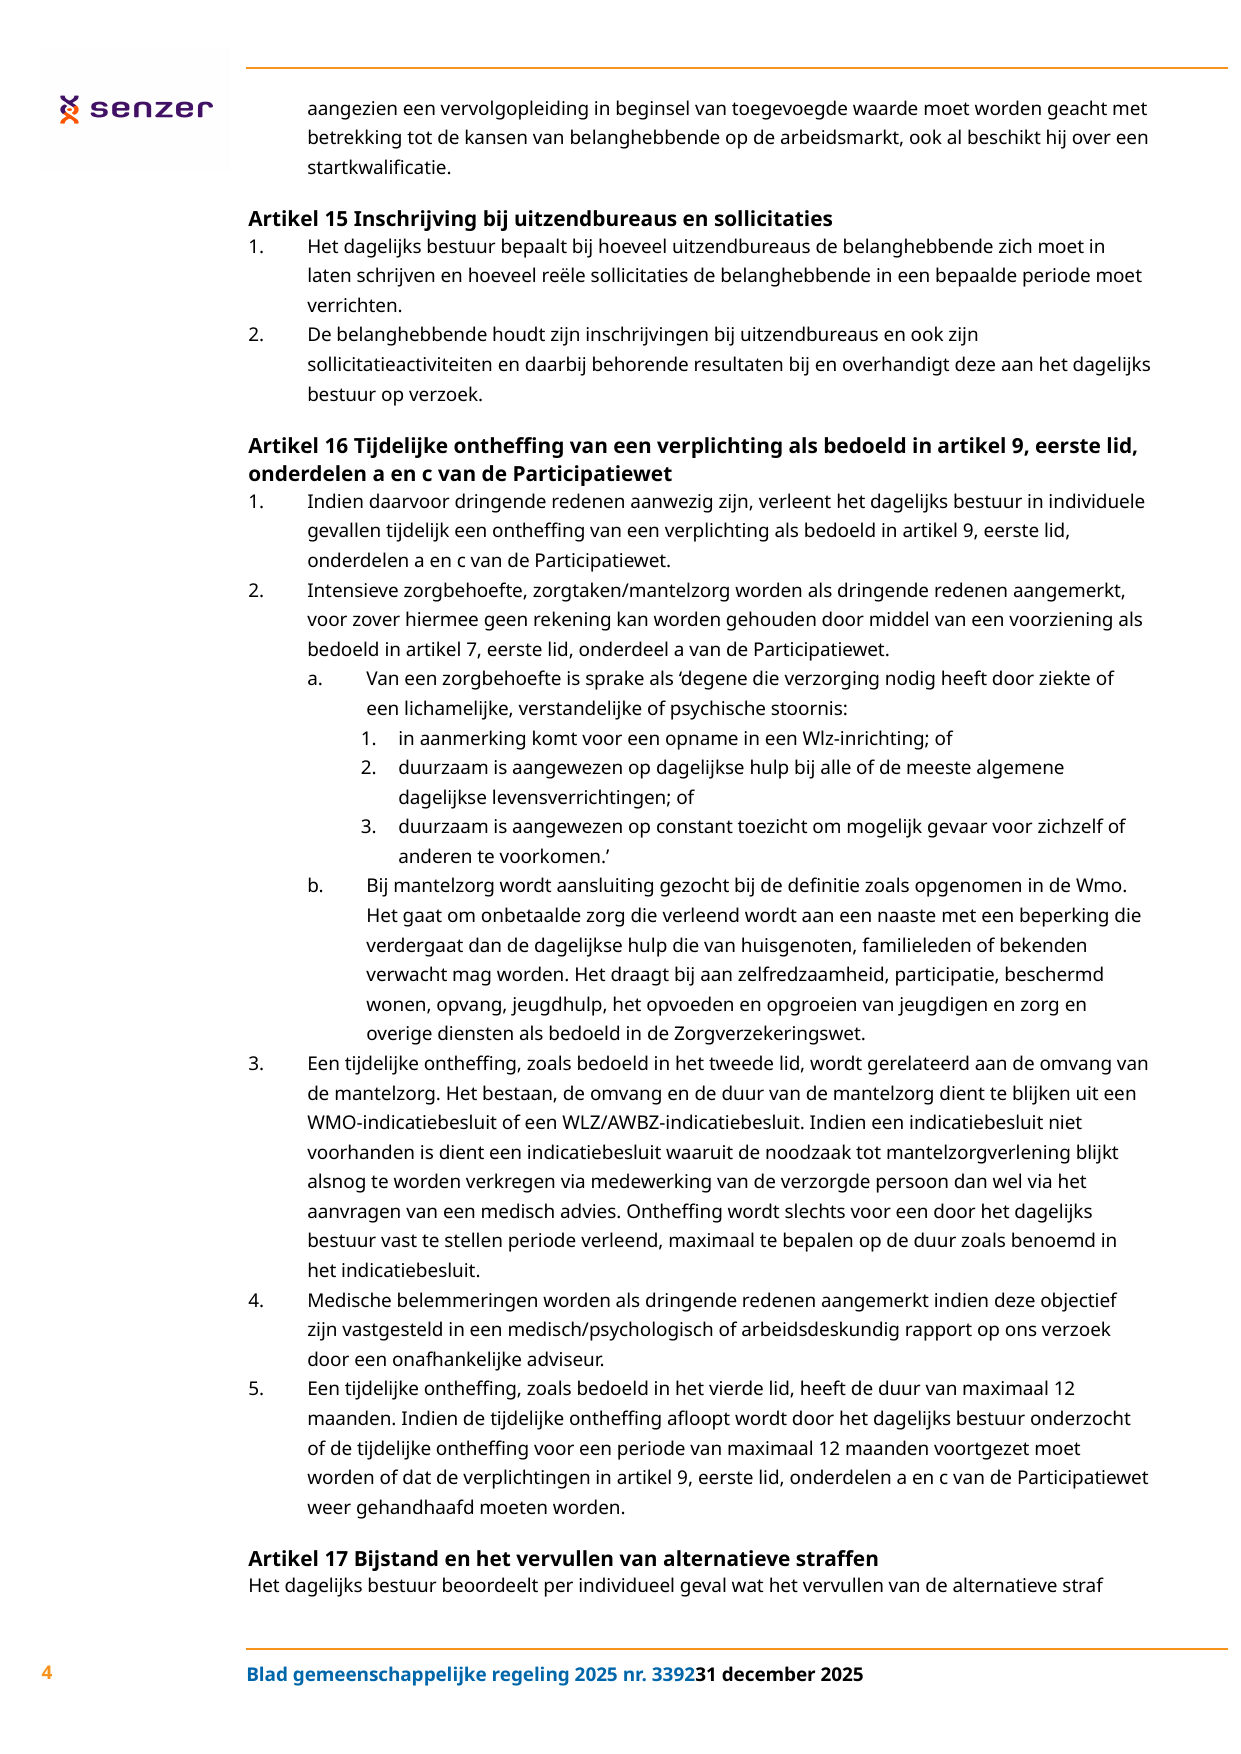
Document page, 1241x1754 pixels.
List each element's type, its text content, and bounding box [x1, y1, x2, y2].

text Artikel 17 Bijstand en het vervullen van alternatieve straffen [248, 1544, 1152, 1573]
list Bij mantelzorg wordt aansluiting gezocht bij de definitie zoals opgenomen in de Wmo. Het gaat om onbetaalde zorg die verleend wordt aan een naaste met een beperking die verdergaat dan de dagelijkse hulp die van huisgenoten, familieleden of bekenden verwacht mag worden. Het draagt bij aan zelfredzaamheid, participatie, beschermd wonen, opvang, jeugdhulp, het opvoeden en opgroeien van jeugdigen en zorg en overige diensten als bedoeld in de Zorgverzekeringswet. [307, 873, 1152, 1046]
list aangezien een vervolgopleiding in beginsel van toegevoegde waarde moet worden geacht met betrekking tot de kansen van belanghebbende op de arbeidsmarkt, ook al beschikt hij over een startkwalificatie. [248, 95, 1152, 180]
text Artikel 16 Tijdelijke ontheffing van een verplichting als bedoeld in artikel 9, eerste lid, onderdelen a en c van de Participatiewet [248, 431, 1152, 488]
list Medische belemmeringen worden als dringende redenen aangemerkt indien deze objectief zijn vastgesteld in een medisch/psychologisch of arbeidsdeskundig rapport op ons verzoek door een onafhankelijke adviseur. [248, 1287, 1152, 1372]
list Een tijdelijke ontheffing, zoals bedoeld in het vierde lid, heeft de duur van maximaal 12 maanden. Indien de tijdelijke ontheffing afloopt wordt door het dagelijks bestuur onderzocht of de tijdelijke ontheffing voor een periode van maximaal 12 maanden voortgezet moet worden of dat de verplichtingen in artikel 9, eerste lid, onderdelen a en c van de Participatiewet weer gehandhaafd moeten worden. [248, 1376, 1152, 1519]
list Het dagelijks bestuur bepaalt bij hoeveel uitzendbureaus de belanghebbende zich moet in laten schrijven en hoeveel reële sollicitaties de belanghebbende in een bepaalde periode moet verrichten. [248, 233, 1152, 318]
list Intensieve zorgbehoefte, zorgtaken/mantelzorg worden als dringende redenen aangemerkt, voor zover hiermee geen rekening kan worden gehouden door middel van een voorziening als bedoeld in artikel 7, eerste lid, onderdeel a van de Participatiewet. [248, 577, 1152, 662]
text Artikel 15 Inschrijving bij uitzendbureaus en sollicitaties [248, 204, 1152, 233]
list duurzaam is aangewezen op dagelijkse hulp bij alle of de meeste algemene dagelijkse levensverrichtingen; of [361, 754, 1152, 809]
text Het dagelijks bestuur beoordeelt per individueel geval wat het vervullen van de alternatieve straf [248, 1573, 1152, 1598]
list Van een zorgbehoefte is sprake als ‘degene die verzorging nodig heeft door ziekte of een lichamelijke, verstandelijke of psychische stoornis: [307, 666, 1152, 721]
list duurzaam is aangewezen op constant toezicht om mogelijk gevaar voor zichzelf of anderen te voorkomen.’ [361, 813, 1152, 869]
list in aanmerking komt voor een opname in een Wlz-inrichting; of [361, 725, 1152, 750]
picture [41, 47, 231, 172]
list Een tijdelijke ontheffing, zoals bedoeld in het tweede lid, wordt gerelateerd aan de omvang van de mantelzorg. Het bestaan, de omvang en de duur van de mantelzorg dient te blijken uit een WMO-indicatiebesluit of een WLZ/AWBZ-indicatiebesluit. Indien een indicatiebesluit niet voorhanden is dient een indicatiebesluit waaruit de noodzaak tot mantelzorgverlening blijkt alsnog te worden verkregen via medewerking van de verzorgde persoon dan wel via het aanvragen van een medisch advies. Ontheffing wordt slechts voor een door het dagelijks bestuur vast te stellen periode verleend, maximaal te bepalen op de duur zoals benoemd in het indicatiebesluit. [248, 1050, 1152, 1283]
list Indien daarvoor dringende redenen aanwezig zijn, verleent het dagelijks bestuur in individuele gevallen tijdelijk een ontheffing van een verplichting als bedoeld in artikel 9, eerste lid, onderdelen a en c van de Participatiewet. [248, 488, 1152, 573]
list De belanghebbende houdt zijn inschrijvingen bij uitzendbureaus en ook zijn sollicitatieactiviteiten en daarbij behorende resultaten bij en overhandigt deze aan het dagelijks bestuur op verzoek. [248, 322, 1152, 406]
